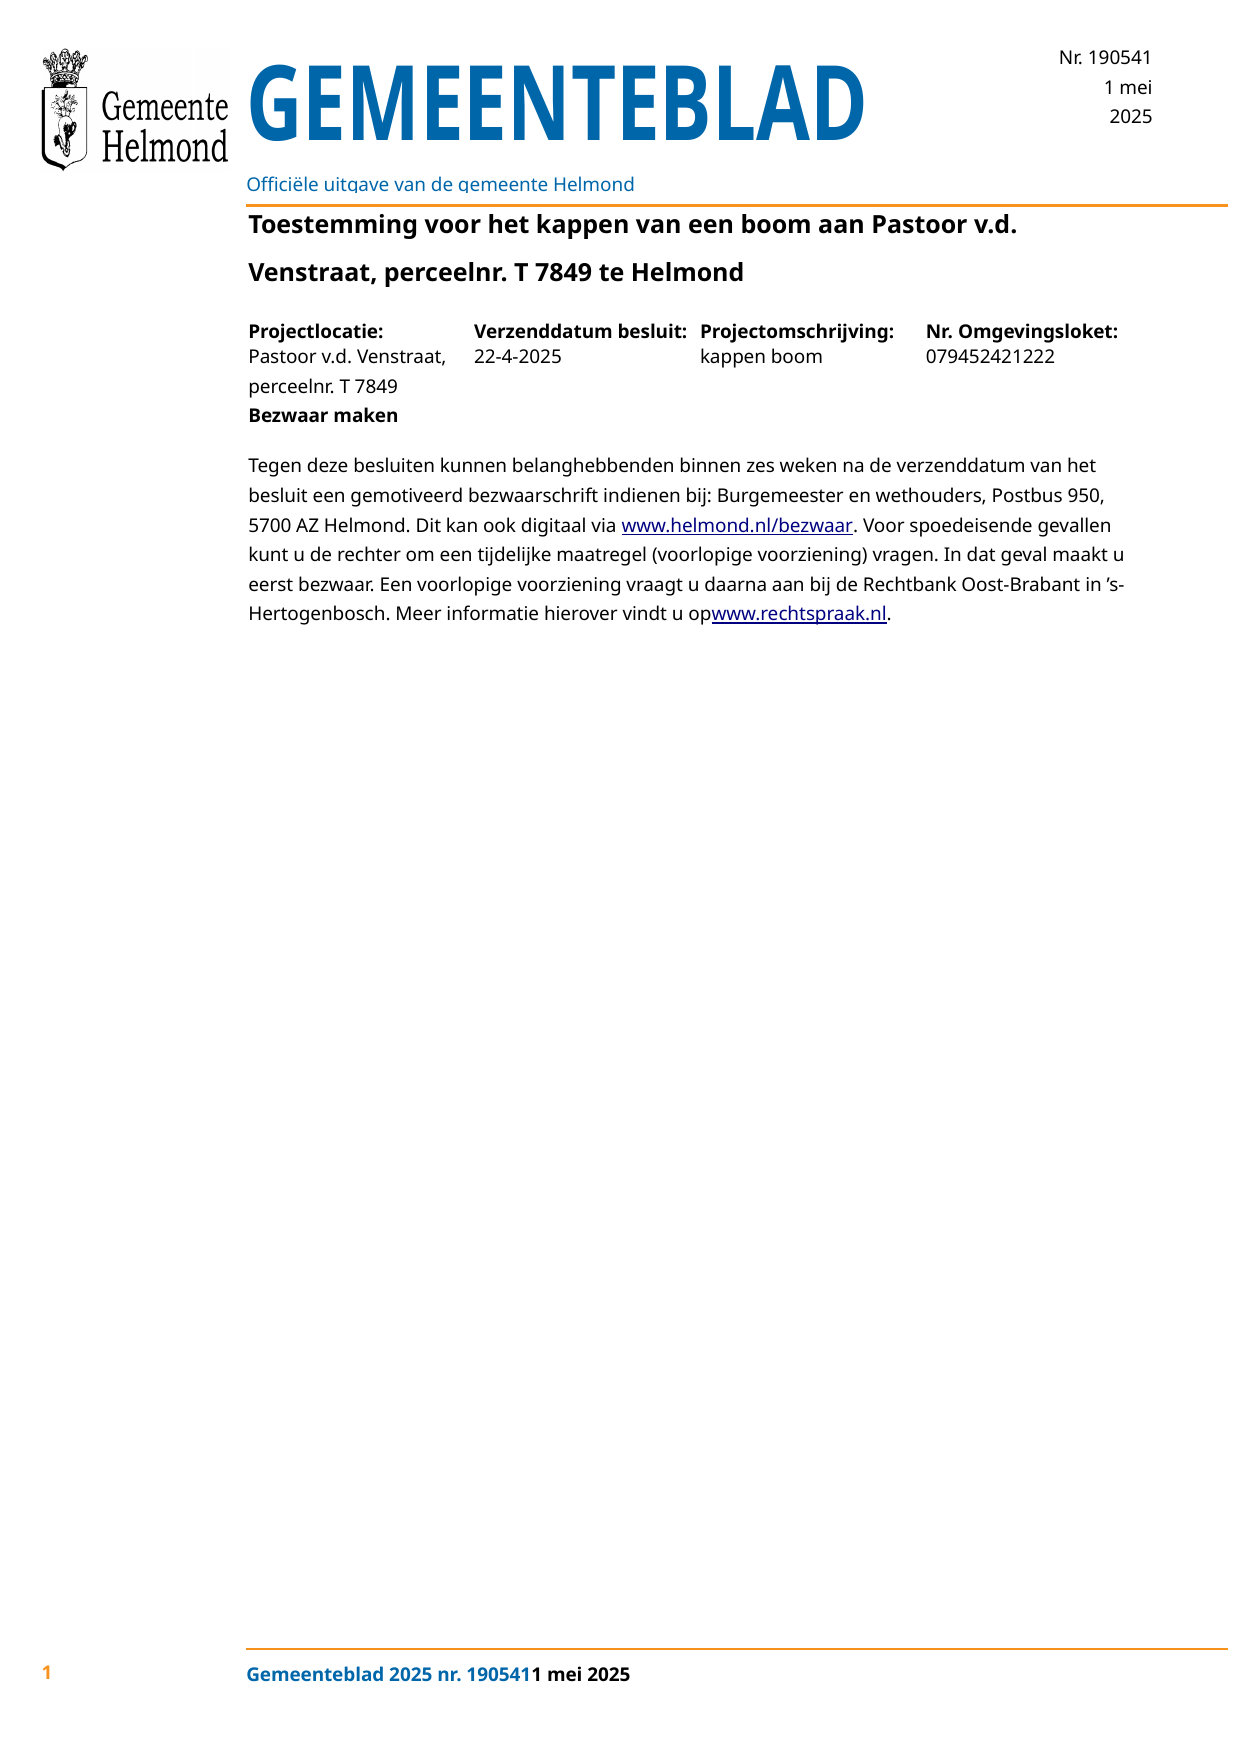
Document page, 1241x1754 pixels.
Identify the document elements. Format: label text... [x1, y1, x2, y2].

table_cell 22-4-2025 [474, 344, 700, 399]
table_header Projectlocatie: [248, 318, 474, 344]
text Tegen deze besluiten kunnen belanghebbenden binnen zes weken na de verzenddatum van het besluit een gemotiveerd bezwaarschrift indienen bij: Burgemeester en wethouders, Postbus 950, 5700 AZ Helmond. Dit kan ook digitaal via www.helmond.nl/bezwaar. Voor spoedeisende gevallen kunt u de rechter om een tijdelijke maatregel (voorlopige voorziening) vragen. In dat geval maakt u eerst bezwaar. Een voorlopige voorziening vraagt u daarna aan bij de Rechtbank Oost-Brabant in ’s-Hertogenbosch. Meer informatie hierover vindt u opwww.rechtspraak.nl. [248, 453, 1152, 626]
table_cell 079452421222 [926, 344, 1152, 399]
text Bezwaar maken [248, 402, 1152, 428]
table_cell Pastoor v.d. Venstraat, perceelnr. T 7849 [248, 344, 474, 399]
table_cell kappen boom [700, 344, 926, 399]
table_header Verzenddatum besluit: [474, 318, 700, 344]
table_header Projectomschrijving: [700, 318, 926, 344]
picture [41, 47, 231, 172]
text Toestemming voor het kappen van een boom aan Pastoor v.d. Venstraat, perceelnr. T 7849 te Helmond [248, 207, 1152, 288]
table_header Nr. Omgevingsloket: [926, 318, 1152, 344]
